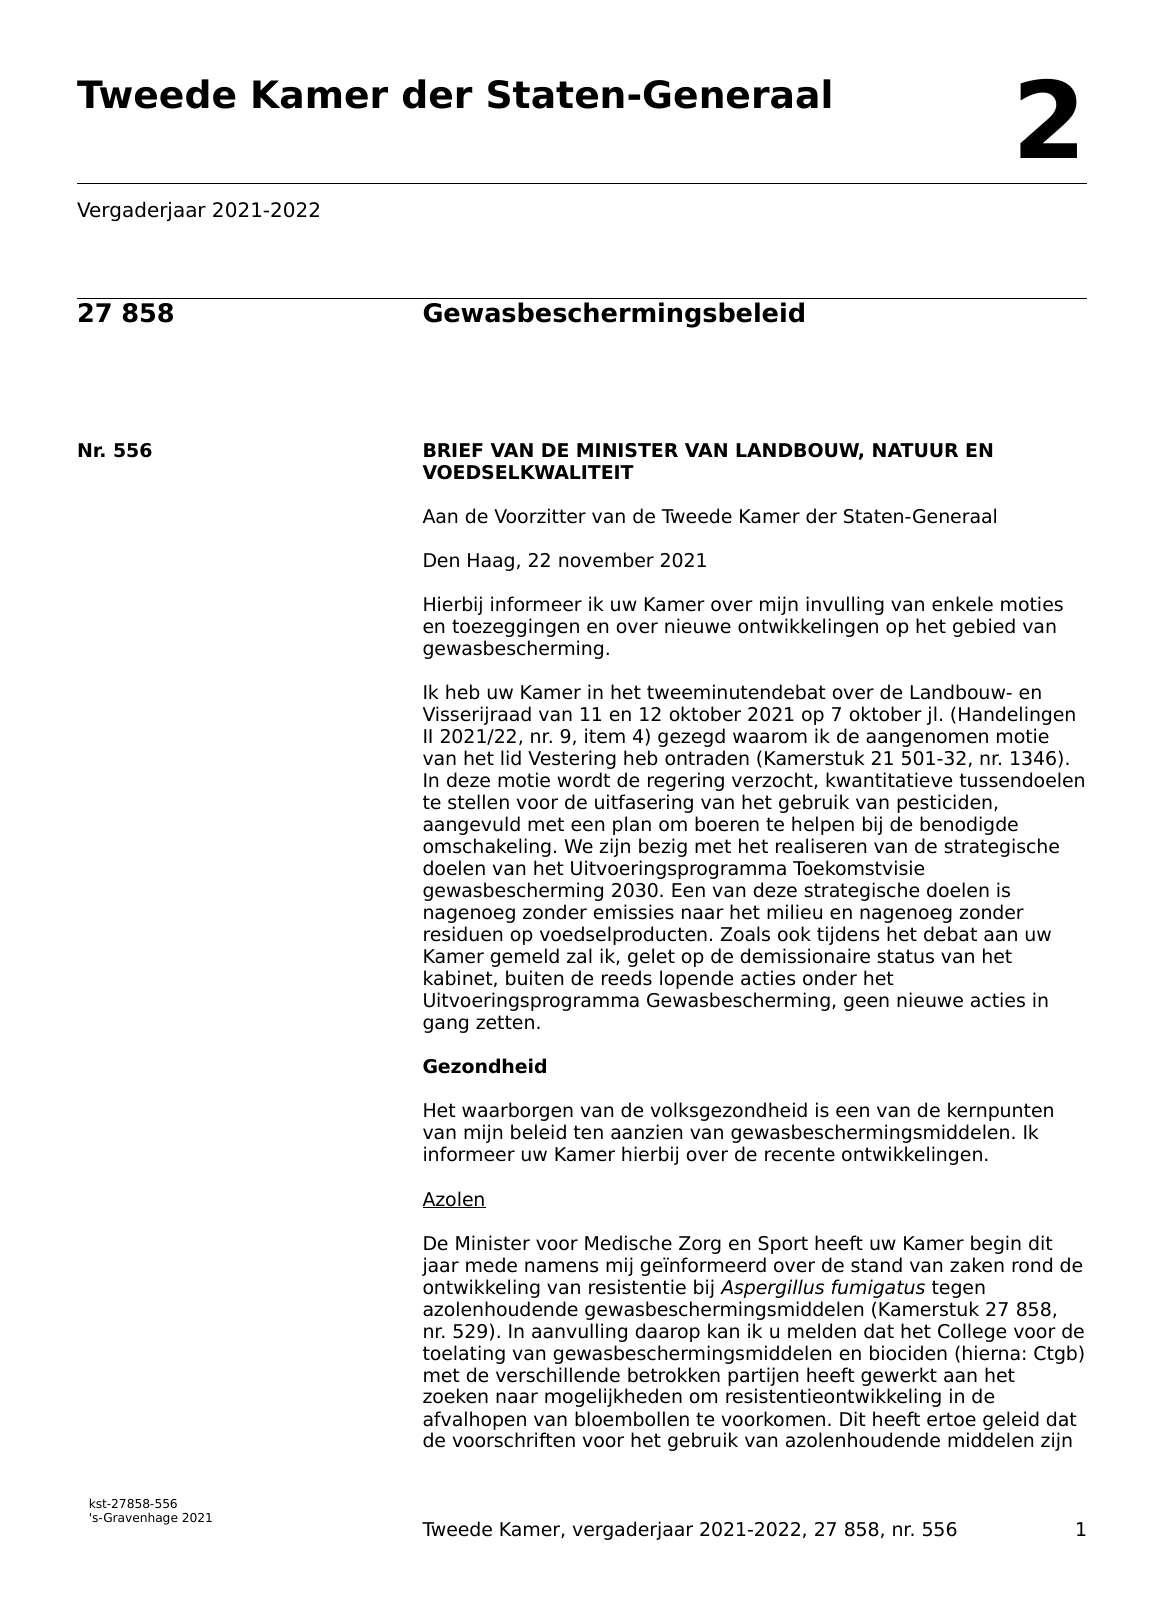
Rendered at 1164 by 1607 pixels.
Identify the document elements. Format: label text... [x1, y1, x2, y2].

table_cell Vergaderjaar 2021-2022 [77, 184, 1087, 298]
text Den Haag, 22 november 2021 [422, 550, 1087, 572]
text Hierbij informeer ik uw Kamer over mijn invulling van enkele moties en toezeggingen en over nieuwe ontwikkelingen op het gebied van gewasbescherming. [422, 594, 1087, 660]
text kst-27858-556 [88, 1497, 323, 1511]
text 's-Gravenhage 2021 [88, 1511, 323, 1525]
table_header Tweede Kamer der Staten-Generaal [77, 59, 886, 183]
subtitle Nr. 556 BRIEF VAN DE MINISTER VAN LANDBOUW, NATUUR EN VOEDSELKWALITEIT [77, 440, 1087, 484]
text Aan de Voorzitter van de Tweede Kamer der Staten-Generaal [422, 506, 1087, 528]
subtitle Gezondheid [422, 1056, 1087, 1078]
table_header 2 [886, 59, 1087, 183]
text Het waarborgen van de volksgezondheid is een van de kernpunten van mijn beleid ten aanzien van gewasbeschermingsmiddelen. Ik informeer uw Kamer hierbij over de recente ontwikkelingen. [422, 1100, 1087, 1166]
text De Minister voor Medische Zorg en Sport heeft uw Kamer begin dit jaar mede namens mij geïnformeerd over de stand van zaken rond de ontwikkeling van resistentie bij Aspergillus fumigatus tegen azolenhoudende gewasbeschermingsmiddelen (Kamerstuk 27 858, nr. 529). In aanvulling daarop kan ik u melden dat het College voor de toelating van gewasbeschermingsmiddelen en biociden (hierna: Ctgb) met de verschillende betrokken partijen heeft gewerkt aan het zoeken naar mogelijkheden om resistentieontwikkeling in de afvalhopen van bloembollen te voorkomen. Dit heeft ertoe geleid dat de voorschriften voor het gebruik van azolenhoudende middelen zijn [422, 1233, 1087, 1452]
subtitle Azolen [422, 1188, 1087, 1210]
text Ik heb uw Kamer in het tweeminutendebat over de Landbouw- en Visserijraad van 11 en 12 oktober 2021 op 7 oktober jl. (Handelingen II 2021/22, nr. 9, item 4) gezegd waarom ik de aangenomen motie van het lid Vestering heb ontraden (Kamerstuk 21 501-32, nr. 1346). In deze motie wordt de regering verzocht, kwantitatieve tussendoelen te stellen voor de uitfasering van het gebruik van pesticiden, aangevuld met een plan om boeren te helpen bij de benodigde omschakeling. We zijn bezig met het realiseren van de strategische doelen van het Uitvoeringsprogramma Toekomstvisie gewasbescherming 2030. Een van deze strategische doelen is nagenoeg zonder emissies naar het milieu en nagenoeg zonder residuen op voedselproducten. Zoals ook tijdens het debat aan uw Kamer gemeld zal ik, gelet op de demissionaire status van het kabinet, buiten de reeds lopende acties onder het Uitvoeringsprogramma Gewasbescherming, geen nieuwe acties in gang zetten. [422, 682, 1087, 1034]
subtitle 27 858 Gewasbeschermingsbeleid [77, 299, 1087, 329]
